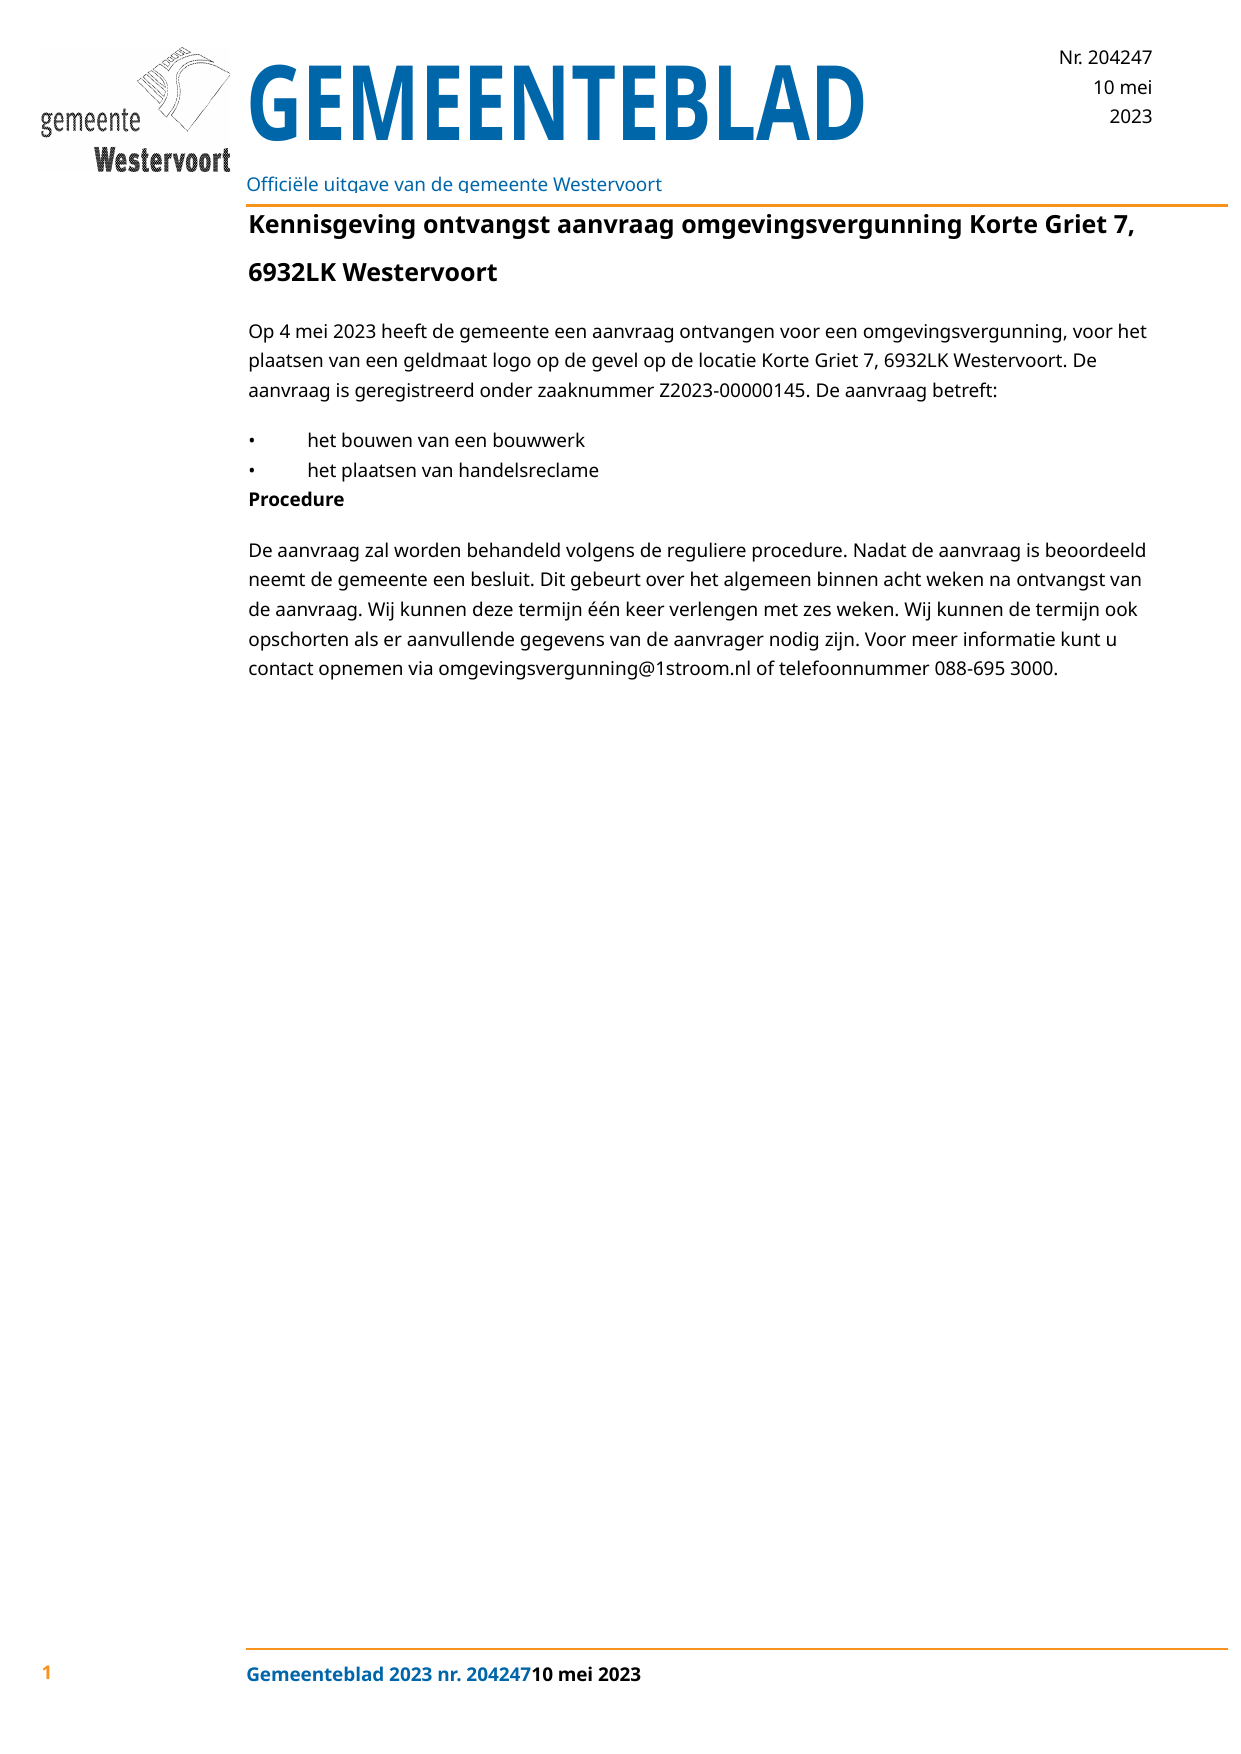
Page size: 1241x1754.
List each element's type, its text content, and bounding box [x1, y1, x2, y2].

text Procedure [248, 487, 1152, 512]
text Op 4 mei 2023 heeft de gemeente een aanvraag ontvangen voor een omgevingsvergunning, voor het plaatsen van een geldmaat logo op de gevel op de locatie Korte Griet 7, 6932LK Westervoort. De aanvraag is geregistreerd onder zaaknummer Z2023-00000145. De aanvraag betreft: [248, 318, 1152, 403]
list het bouwen van een bouwwerk [248, 427, 1152, 453]
picture [41, 47, 231, 172]
list het plaatsen van handelsreclame [248, 457, 1152, 483]
text Kennisgeving ontvangst aanvraag omgevingsvergunning Korte Griet 7, 6932LK Westervoort [248, 207, 1152, 288]
text De aanvraag zal worden behandeld volgens de reguliere procedure. Nadat de aanvraag is beoordeeld neemt de gemeente een besluit. Dit gebeurt over het algemeen binnen acht weken na ontvangst van de aanvraag. Wij kunnen deze termijn één keer verlengen met zes weken. Wij kunnen de termijn ook opschorten als er aanvullende gegevens van de aanvrager nodig zijn. Voor meer informatie kunt u contact opnemen via omgevingsvergunning@1stroom.nl of telefoonnummer 088-695 3000. [248, 537, 1152, 681]
